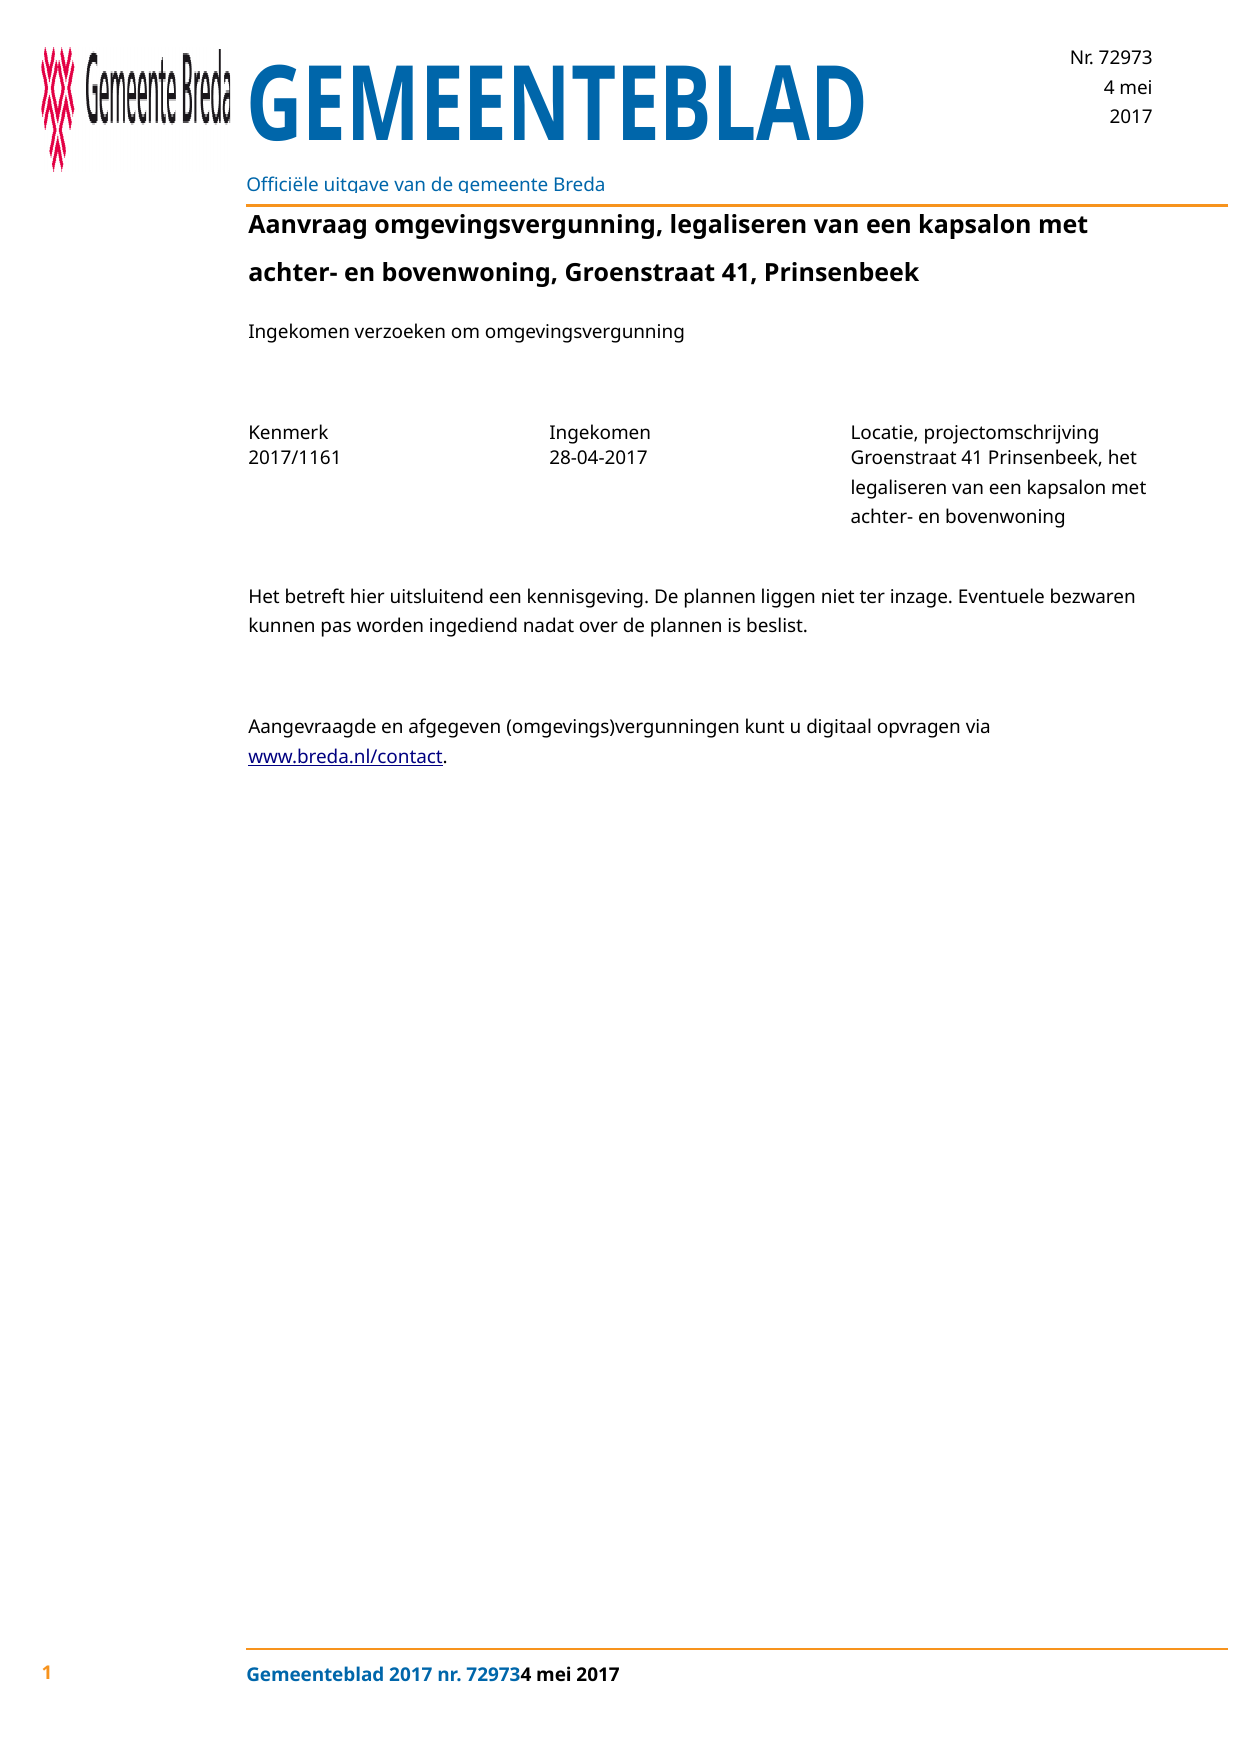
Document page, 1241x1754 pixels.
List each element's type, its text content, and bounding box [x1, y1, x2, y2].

text Aanvraag omgevingsvergunning, legaliseren van een kapsalon met achter- en bovenwoning, Groenstraat 41, Prinsenbeek [248, 207, 1152, 288]
table_cell Groenstraat 41 Prinsenbeek, het legaliseren van een kapsalon met achter- en bovenwoning [850, 445, 1152, 529]
text Aangevraagde en afgegeven (omgevings)vergunningen kunt u digitaal opvragen via www.breda.nl/contact. [248, 713, 1152, 769]
text Het betreft hier uitsluitend een kennisgeving. De plannen liggen niet ter inzage. Eventuele bezwaren kunnen pas worden ingediend nadat over de plannen is beslist. [248, 583, 1152, 638]
table_header Locatie, projectomschrijving [850, 419, 1152, 444]
table_cell 2017/1161 [248, 445, 549, 529]
table_header Ingekomen [549, 419, 850, 444]
table_header Kenmerk [248, 419, 549, 444]
table_cell 28-04-2017 [549, 445, 850, 529]
picture [41, 47, 231, 172]
text Ingekomen verzoeken om omgevingsvergunning [248, 318, 1152, 344]
